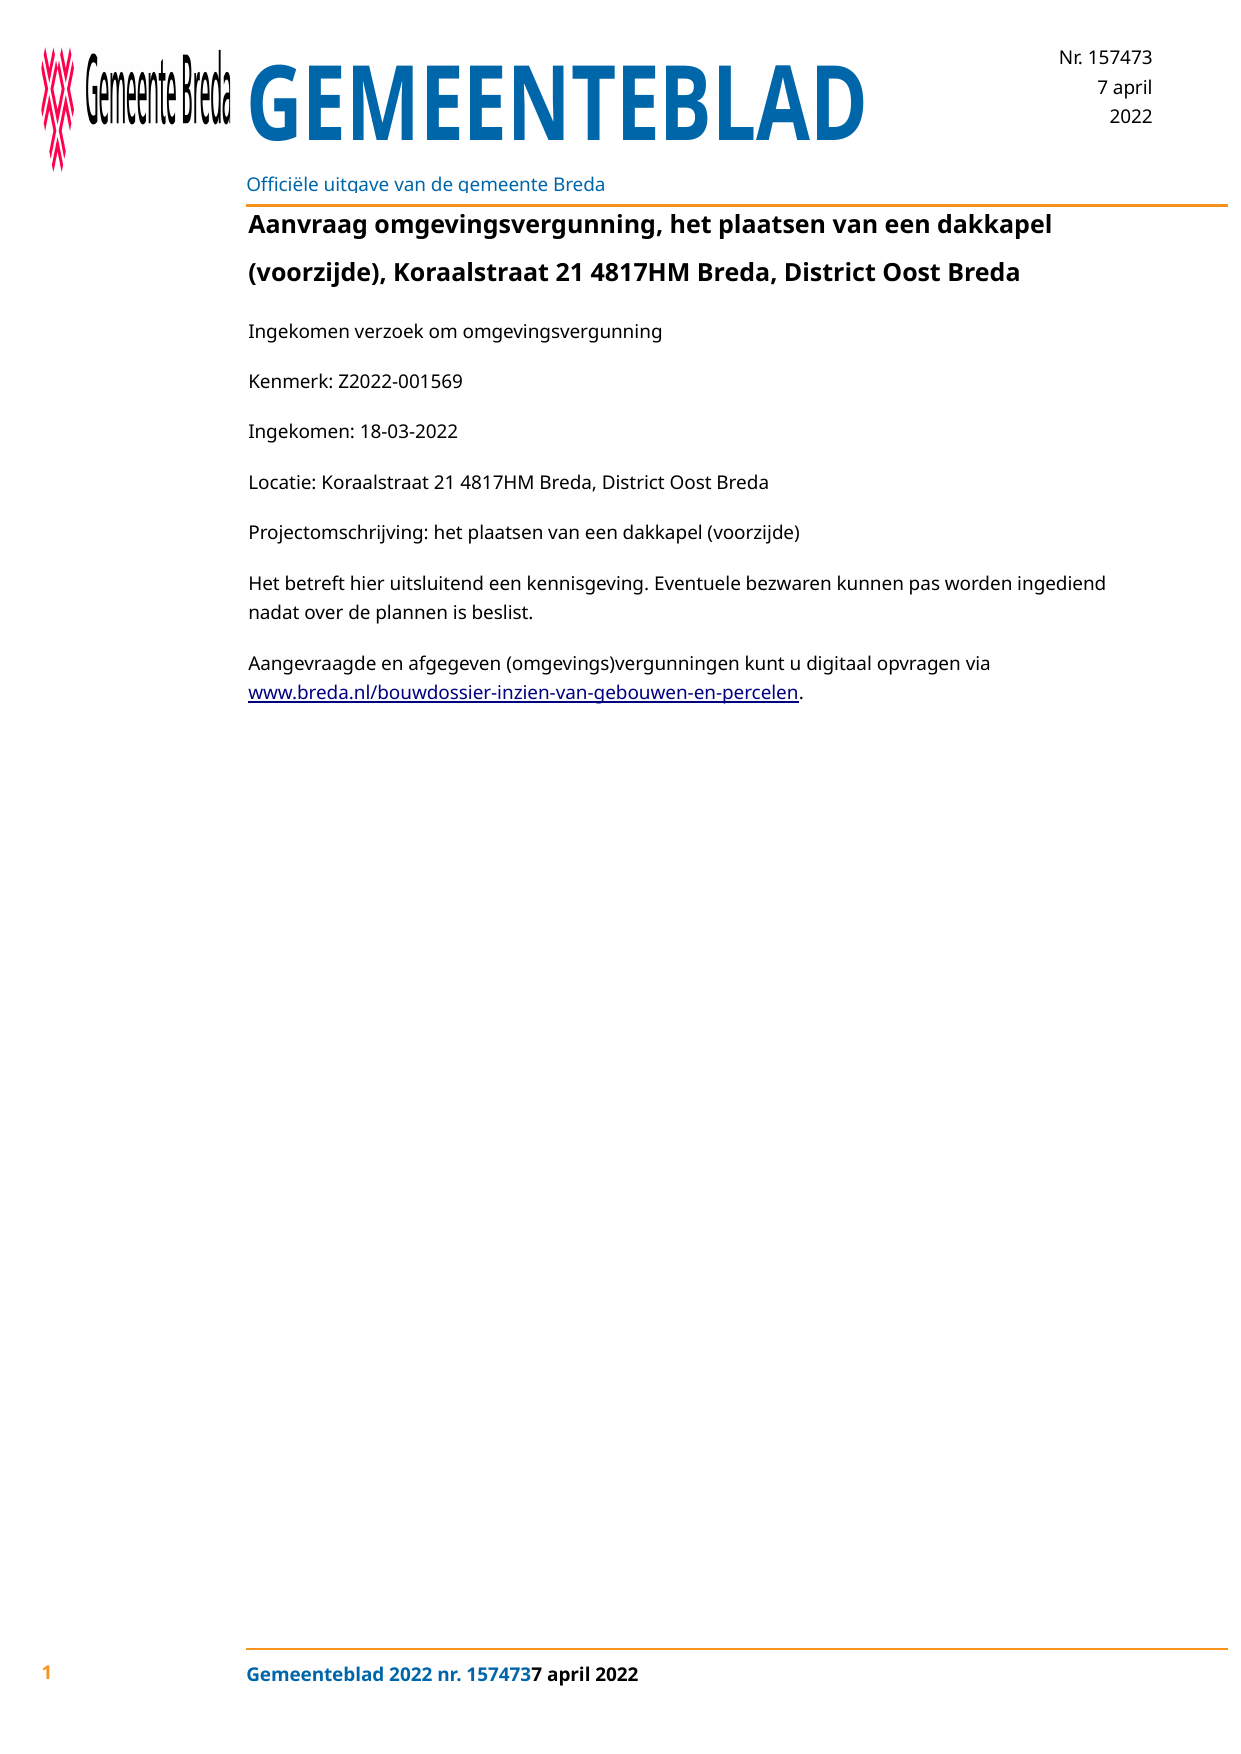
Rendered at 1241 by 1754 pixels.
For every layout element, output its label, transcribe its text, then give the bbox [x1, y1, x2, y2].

text Ingekomen: 18-03-2022 [248, 419, 1152, 444]
text Kenmerk: Z2022-001569 [248, 368, 1152, 394]
text Het betreft hier uitsluitend een kennisgeving. Eventuele bezwaren kunnen pas worden ingediend nadat over de plannen is beslist. [248, 570, 1152, 625]
text Projectomschrijving: het plaatsen van een dakkapel (voorzijde) [248, 519, 1152, 545]
text Ingekomen verzoek om omgevingsvergunning [248, 318, 1152, 344]
text Aangevraagde en afgegeven (omgevings)vergunningen kunt u digitaal opvragen via www.breda.nl/bouwdossier-inzien-van-gebouwen-en-percelen. [248, 650, 1152, 705]
text Aanvraag omgevingsvergunning, het plaatsen van een dakkapel (voorzijde), Koraalstraat 21 4817HM Breda, District Oost Breda [248, 207, 1152, 288]
picture [41, 47, 231, 172]
text Locatie: Koraalstraat 21 4817HM Breda, District Oost Breda [248, 469, 1152, 495]
